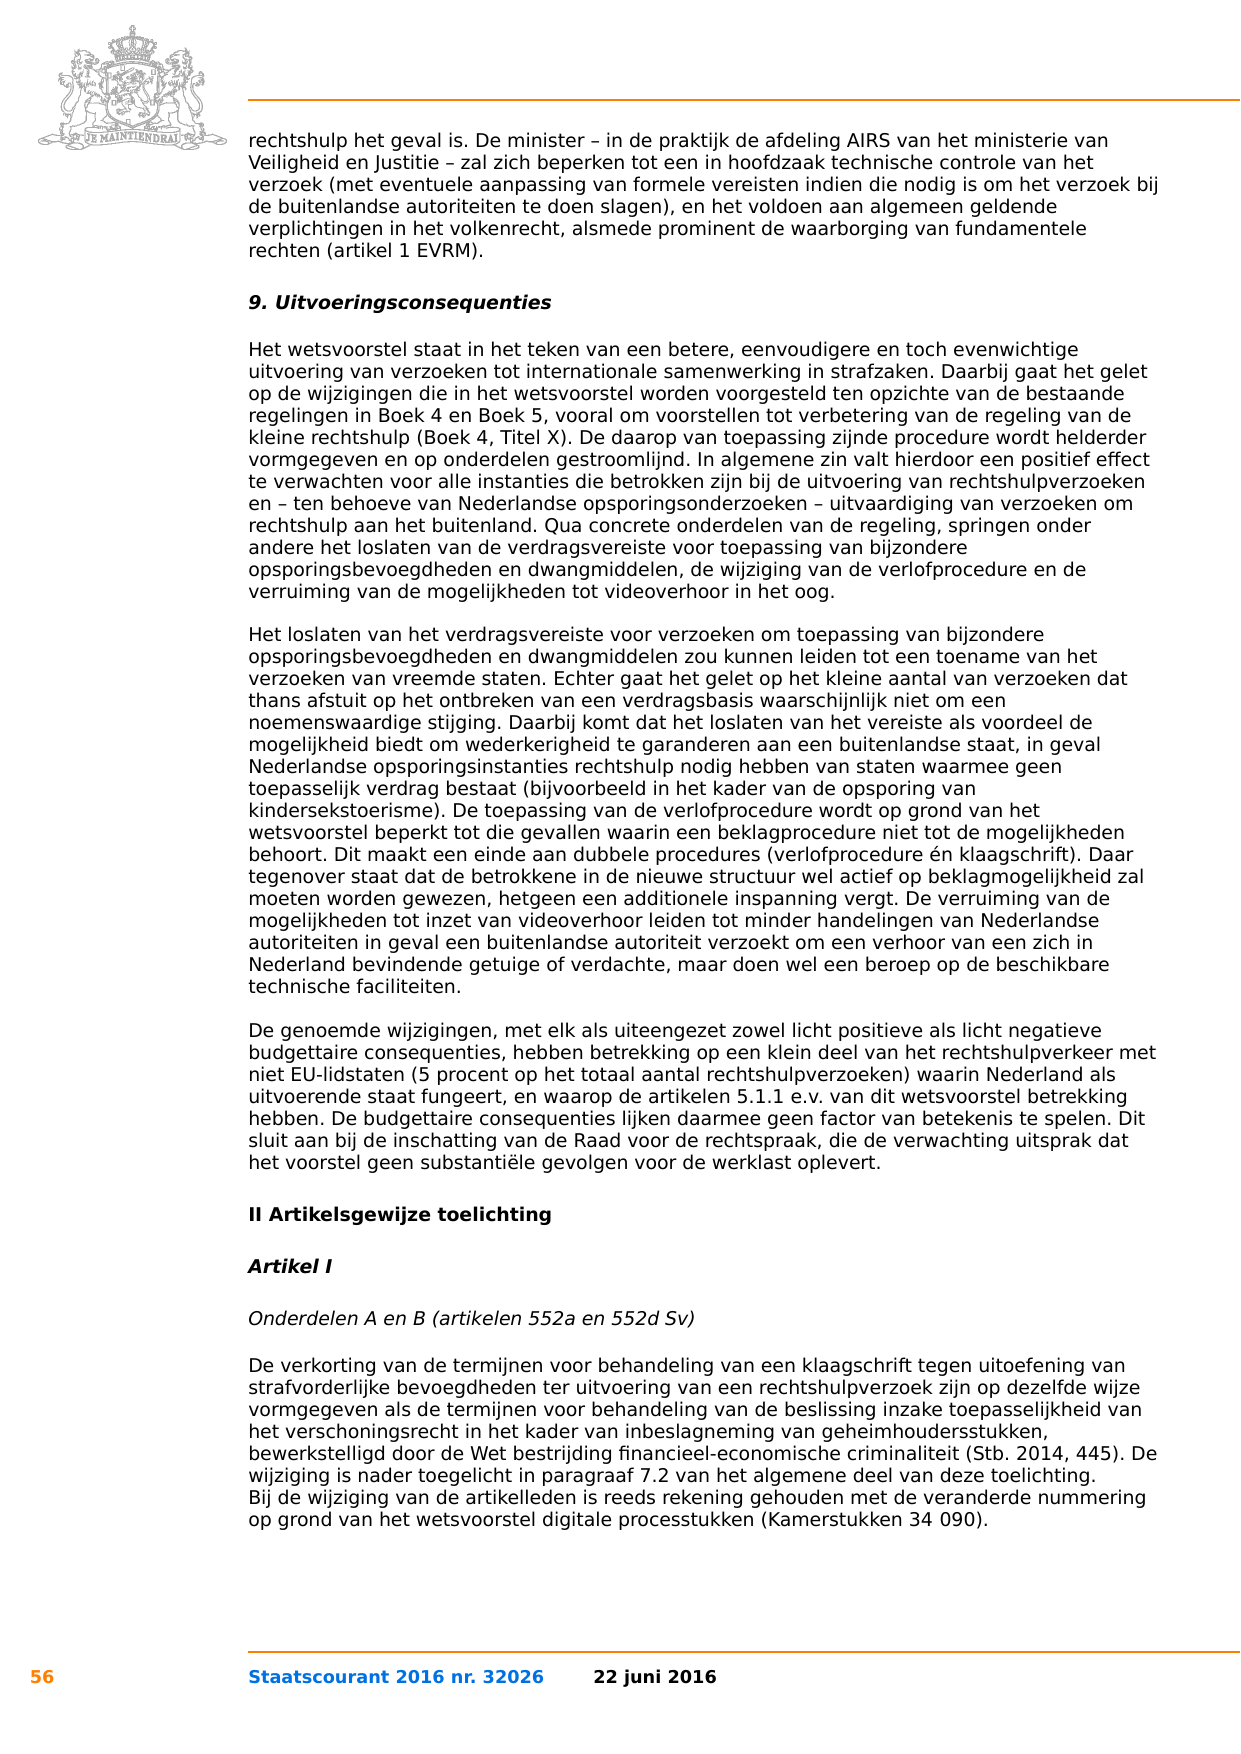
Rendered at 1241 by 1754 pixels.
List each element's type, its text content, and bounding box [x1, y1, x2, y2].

text rechtshulp het geval is. De minister – in de praktijk de afdeling AIRS van het ministerie van Veiligheid en Justitie – zal zich beperken tot een in hoofdzaak technische controle van het verzoek (met eventuele aanpassing van formele vereisten indien die nodig is om het verzoek bij de buitenlandse autoriteiten te doen slagen), en het voldoen aan algemeen geldende verplichtingen in het volkenrecht, alsmede prominent de waarborging van fundamentele rechten (artikel 1 EVRM). [248, 130, 1163, 262]
text De genoemde wijzigingen, met elk als uiteengezet zowel licht positieve als licht negatieve budgettaire consequenties, hebben betrekking op een klein deel van het rechtshulpverkeer met niet EU-lidstaten (5 procent op het totaal aantal rechtshulpverzoeken) waarin Nederland als uitvoerende staat fungeert, en waarop de artikelen 5.1.1 e.v. van dit wetsvoorstel betrekking hebben. De budgettaire consequenties lijken daarmee geen factor van betekenis te spelen. Dit sluit aan bij de inschatting van de Raad voor de rechtspraak, die de verwachting uitsprak dat het voorstel geen substantiële gevolgen voor de werklast oplevert. [248, 1020, 1163, 1174]
subtitle Artikel I [248, 1256, 1163, 1278]
text Het loslaten van het verdragsvereiste voor verzoeken om toepassing van bijzondere opsporingsbevoegdheden en dwangmiddelen zou kunnen leiden tot een toename van het verzoeken van vreemde staten. Echter gaat het gelet op het kleine aantal van verzoeken dat thans afstuit op het ontbreken van een verdragsbasis waarschijnlijk niet om een noemenswaardige stijging. Daarbij komt dat het loslaten van het vereiste als voordeel de mogelijkheid biedt om wederkerigheid te garanderen aan een buitenlandse staat, in geval Nederlandse opsporingsinstanties rechtshulp nodig hebben van staten waarmee geen toepasselijk verdrag bestaat (bijvoorbeeld in het kader van de opsporing van kindersekstoerisme). De toepassing van de verlofprocedure wordt op grond van het wetsvoorstel beperkt tot die gevallen waarin een beklagprocedure niet tot de mogelijkheden behoort. Dit maakt een einde aan dubbele procedures (verlofprocedure én klaagschrift). Daar tegenover staat dat de betrokkene in de nieuwe structuur wel actief op beklagmogelijkheid zal moeten worden gewezen, hetgeen een additionele inspanning vergt. De verruiming van de mogelijkheden tot inzet van videoverhoor leiden tot minder handelingen van Nederlandse autoriteiten in geval een buitenlandse autoriteit verzoekt om een verhoor van een zich in Nederland bevindende getuige of verdachte, maar doen wel een beroep op de beschikbare technische faciliteiten. [248, 624, 1163, 998]
picture [38, 25, 227, 150]
subtitle II Artikelsgewijze toelichting [248, 1204, 1163, 1226]
text De verkorting van de termijnen voor behandeling van een klaagschrift tegen uitoefening van strafvorderlijke bevoegdheden ter uitvoering van een rechtshulpverzoek zijn op dezelfde wijze vormgegeven als de termijnen voor behandeling van de beslissing inzake toepasselijkheid van het verschoningsrecht in het kader van inbeslagneming van geheimhoudersstukken, bewerkstelligd door de Wet bestrijding financieel-economische criminaliteit (Stb. 2014, 445). De wijziging is nader toegelicht in paragraaf 7.2 van het algemene deel van deze toelichting. [248, 1355, 1163, 1487]
subtitle 9. Uitvoeringsconsequenties [248, 292, 1163, 314]
text Bij de wijziging van de artikelleden is reeds rekening gehouden met de veranderde nummering op grond van het wetsvoorstel digitale processtukken (Kamerstukken 34 090). [248, 1487, 1163, 1531]
subtitle Onderdelen A en B (artikelen 552a en 552d Sv) [248, 1308, 1163, 1330]
text Het wetsvoorstel staat in het teken van een betere, eenvoudigere en toch evenwichtige uitvoering van verzoeken tot internationale samenwerking in strafzaken. Daarbij gaat het gelet op de wijzigingen die in het wetsvoorstel worden voorgesteld ten opzichte van de bestaande regelingen in Boek 4 en Boek 5, vooral om voorstellen tot verbetering van de regeling van de kleine rechtshulp (Boek 4, Titel X). De daarop van toepassing zijnde procedure wordt helderder vormgegeven en op onderdelen gestroomlijnd. In algemene zin valt hierdoor een positief effect te verwachten voor alle instanties die betrokken zijn bij de uitvoering van rechtshulpverzoeken en – ten behoeve van Nederlandse opsporingsonderzoeken – uitvaardiging van verzoeken om rechtshulp aan het buitenland. Qua concrete onderdelen van de regeling, springen onder andere het loslaten van de verdragsvereiste voor toepassing van bijzondere opsporingsbevoegdheden en dwangmiddelen, de wijziging van de verlofprocedure en de verruiming van de mogelijkheden tot videoverhoor in het oog. [248, 339, 1163, 602]
